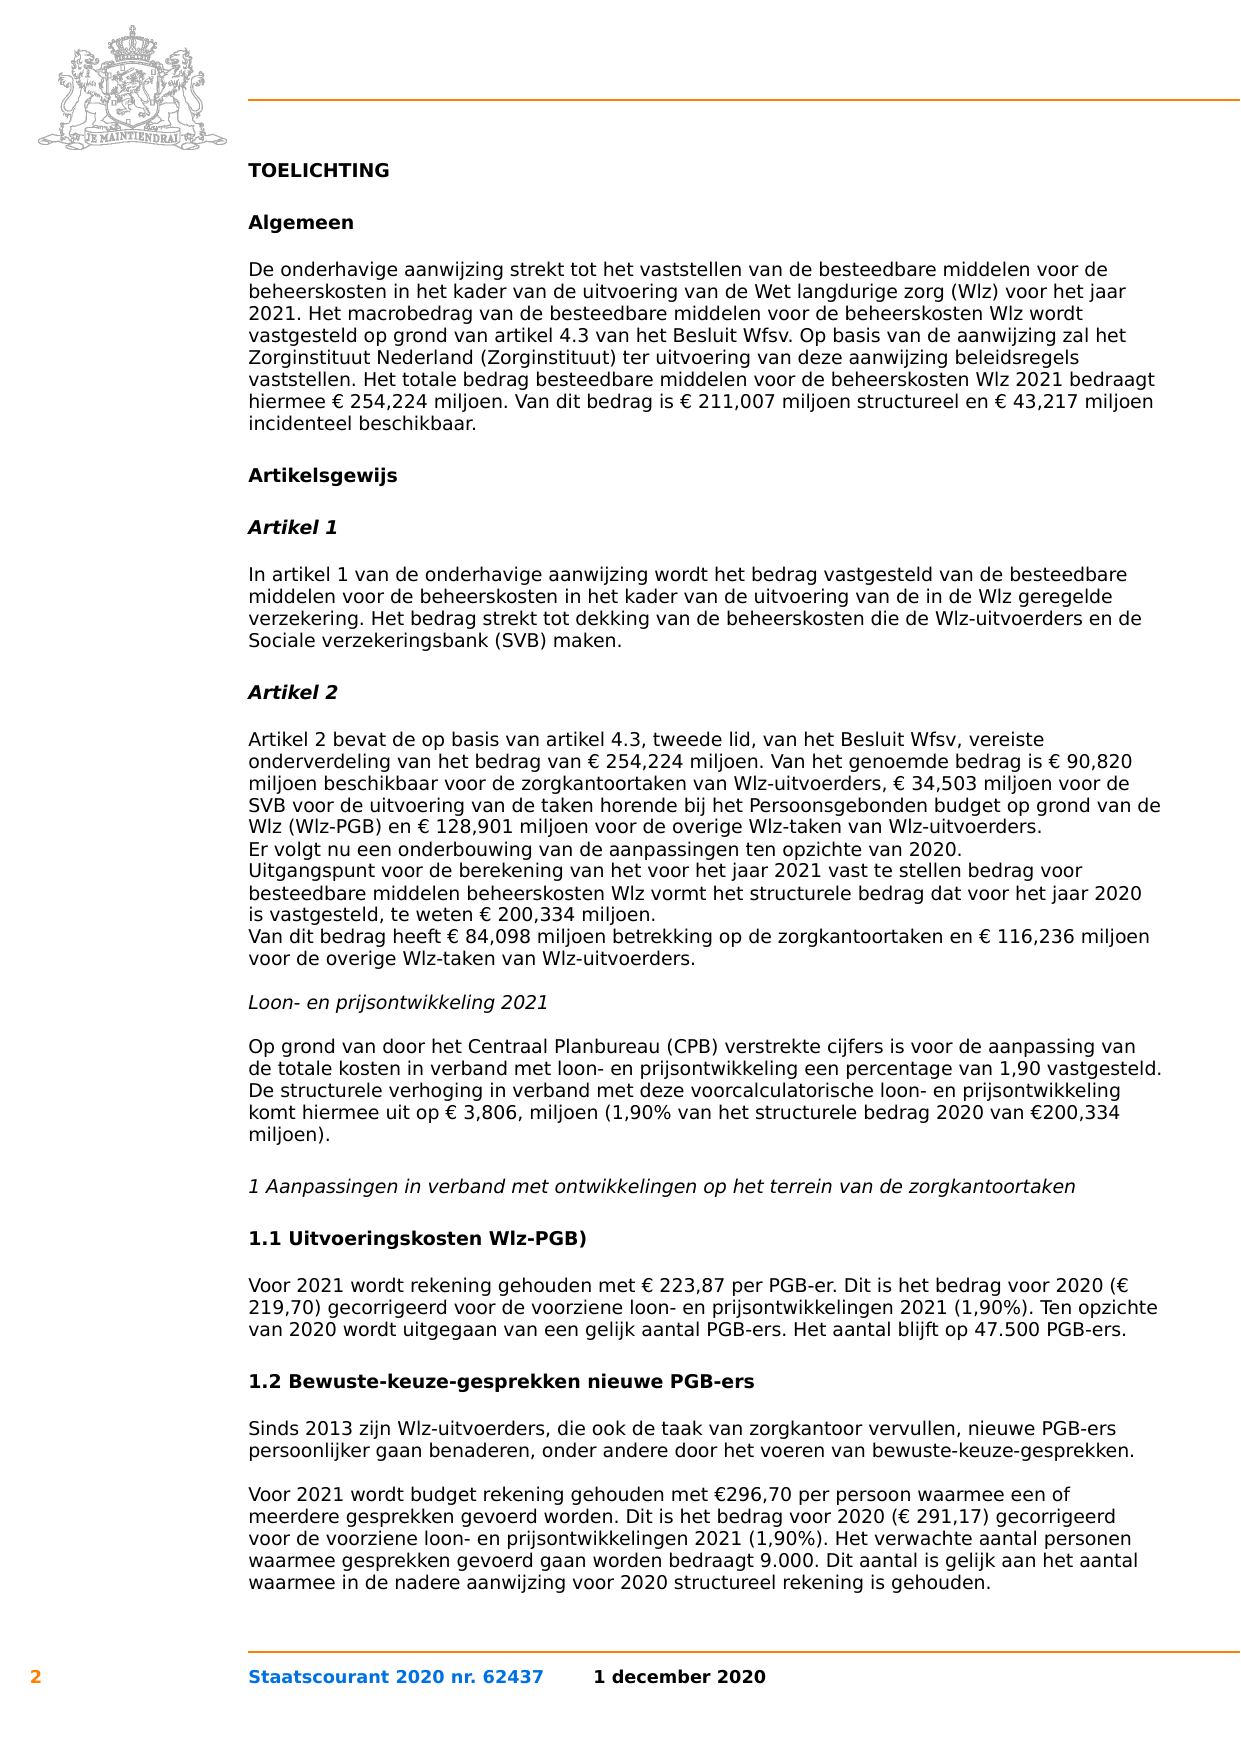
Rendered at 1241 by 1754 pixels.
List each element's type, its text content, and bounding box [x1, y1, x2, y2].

text Op grond van door het Centraal Planbureau (CPB) verstrekte cijfers is voor de aanpassing van de totale kosten in verband met loon- en prijsontwikkeling een percentage van 1,90 vastgesteld. De structurele verhoging in verband met deze voorcalculatorische loon- en prijsontwikkeling komt hiermee uit op € 3,806, miljoen (1,90% van het structurele bedrag 2020 van €200,334 miljoen). [248, 1036, 1163, 1146]
subtitle Artikel 2 [248, 682, 1163, 703]
text Uitgangspunt voor de berekening van het voor het jaar 2021 vast te stellen bedrag voor besteedbare middelen beheerskosten Wlz vormt het structurele bedrag dat voor het jaar 2020 is vastgesteld, te weten € 200,334 miljoen. [248, 860, 1163, 926]
subtitle Algemeen [248, 212, 1163, 234]
text Voor 2021 wordt budget rekening gehouden met €296,70 per persoon waarmee een of meerdere gesprekken gevoerd worden. Dit is het bedrag voor 2020 (€ 291,17) gecorrigeerd voor de voorziene loon- en prijsontwikkelingen 2021 (1,90%). Het verwachte aantal personen waarmee gesprekken gevoerd gaan worden bedraagt 9.000. Dit aantal is gelijk aan het aantal waarmee in de nadere aanwijzing voor 2020 structureel rekening is gehouden. [248, 1484, 1163, 1593]
text Artikel 2 bevat de op basis van artikel 4.3, tweede lid, van het Besluit Wfsv, vereiste onderverdeling van het bedrag van € 254,224 miljoen. Van het genoemde bedrag is € 90,820 miljoen beschikbaar voor de zorgkantoortaken van Wlz-uitvoerders, € 34,503 miljoen voor de SVB voor de uitvoering van de taken horende bij het Persoonsgebonden budget op grond van de Wlz (Wlz-PGB) en € 128,901 miljoen voor de overige Wlz-taken van Wlz-uitvoerders. [248, 728, 1163, 838]
text Van dit bedrag heeft € 84,098 miljoen betrekking op de zorgkantoortaken en € 116,236 miljoen voor de overige Wlz-taken van Wlz-uitvoerders. [248, 926, 1163, 970]
text De onderhavige aanwijzing strekt tot het vaststellen van de besteedbare middelen voor de beheerskosten in het kader van de uitvoering van de Wet langdurige zorg (Wlz) voor het jaar 2021. Het macrobedrag van de besteedbare middelen voor de beheerskosten Wlz wordt vastgesteld op grond van artikel 4.3 van het Besluit Wfsv. Op basis van de aanwijzing zal het Zorginstituut Nederland (Zorginstituut) ter uitvoering van deze aanwijzing beleidsregels vaststellen. Het totale bedrag besteedbare middelen voor de beheerskosten Wlz 2021 bedraagt hiermee € 254,224 miljoen. Van dit bedrag is € 211,007 miljoen structureel en € 43,217 miljoen incidenteel beschikbaar. [248, 259, 1163, 435]
subtitle TOELICHTING [248, 160, 1163, 182]
subtitle Artikel 1 [248, 517, 1163, 539]
subtitle 1.1 Uitvoeringskosten Wlz-PGB) [248, 1228, 1163, 1250]
subtitle 1 Aanpassingen in verband met ontwikkelingen op het terrein van de zorgkantoortaken [248, 1176, 1163, 1198]
subtitle Loon- en prijsontwikkeling 2021 [248, 992, 1163, 1014]
text Sinds 2013 zijn Wlz-uitvoerders, die ook de taak van zorgkantoor vervullen, nieuwe PGB-ers persoonlijker gaan benaderen, onder andere door het voeren van bewuste-keuze-gesprekken. [248, 1418, 1163, 1462]
text Voor 2021 wordt rekening gehouden met € 223,87 per PGB-er. Dit is het bedrag voor 2020 (€ 219,70) gecorrigeerd voor de voorziene loon- en prijsontwikkelingen 2021 (1,90%). Ten opzichte van 2020 wordt uitgegaan van een gelijk aantal PGB-ers. Het aantal blijft op 47.500 PGB-ers. [248, 1275, 1163, 1341]
subtitle 1.2 Bewuste-keuze-gesprekken nieuwe PGB-ers [248, 1371, 1163, 1393]
text Er volgt nu een onderbouwing van de aanpassingen ten opzichte van 2020. [248, 838, 1163, 860]
text In artikel 1 van de onderhavige aanwijzing wordt het bedrag vastgesteld van de besteedbare middelen voor de beheerskosten in het kader van de uitvoering van de in de Wlz geregelde verzekering. Het bedrag strekt tot dekking van de beheerskosten die de Wlz-uitvoerders en de Sociale verzekeringsbank (SVB) maken. [248, 564, 1163, 652]
picture [38, 25, 227, 150]
subtitle Artikelsgewijs [248, 465, 1163, 487]
